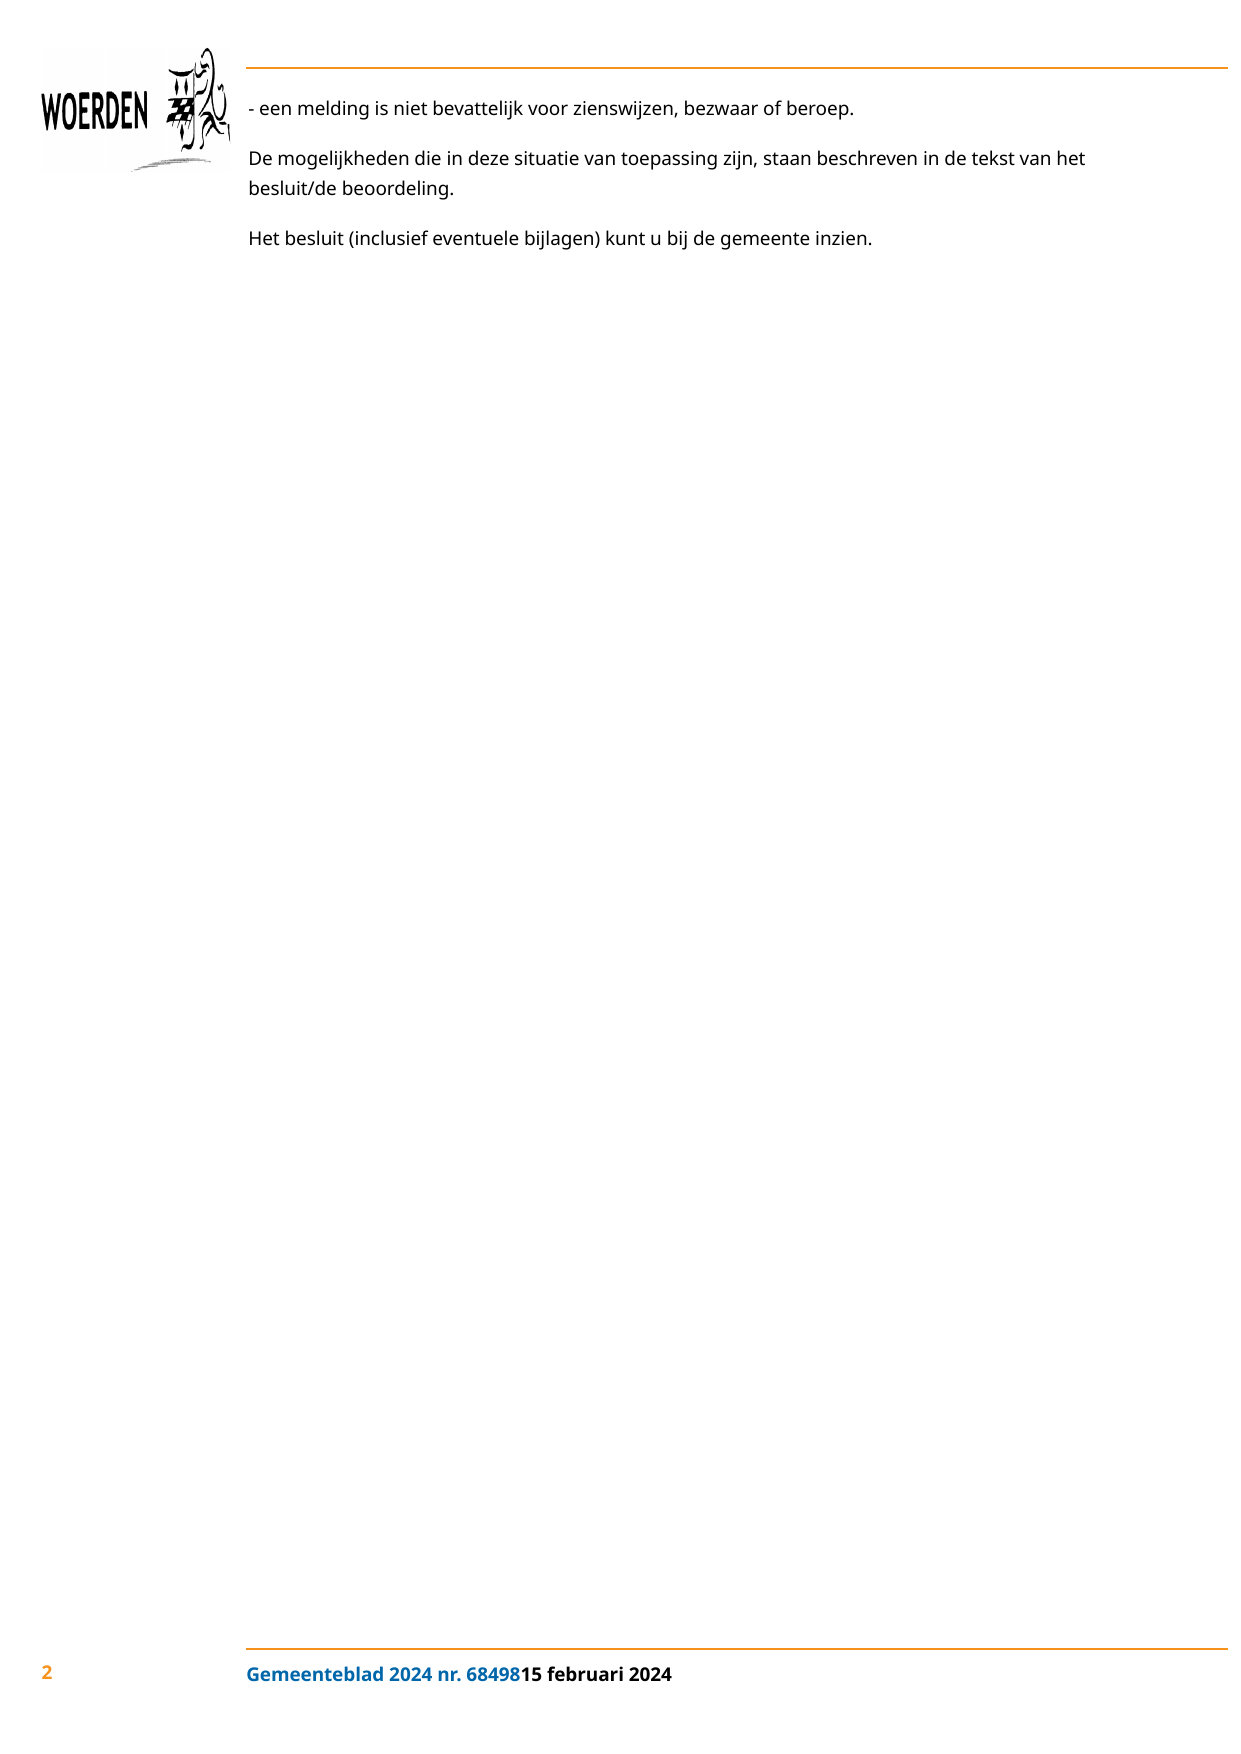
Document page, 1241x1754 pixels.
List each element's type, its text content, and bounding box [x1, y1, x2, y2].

text Het besluit (inclusief eventuele bijlagen) kunt u bij de gemeente inzien. [248, 225, 1152, 251]
picture [41, 47, 231, 172]
text - een melding is niet bevattelijk voor zienswijzen, bezwaar of beroep. [248, 95, 1152, 121]
text De mogelijkheden die in deze situatie van toepassing zijn, staan beschreven in de tekst van het besluit/de beoordeling. [248, 145, 1152, 201]
